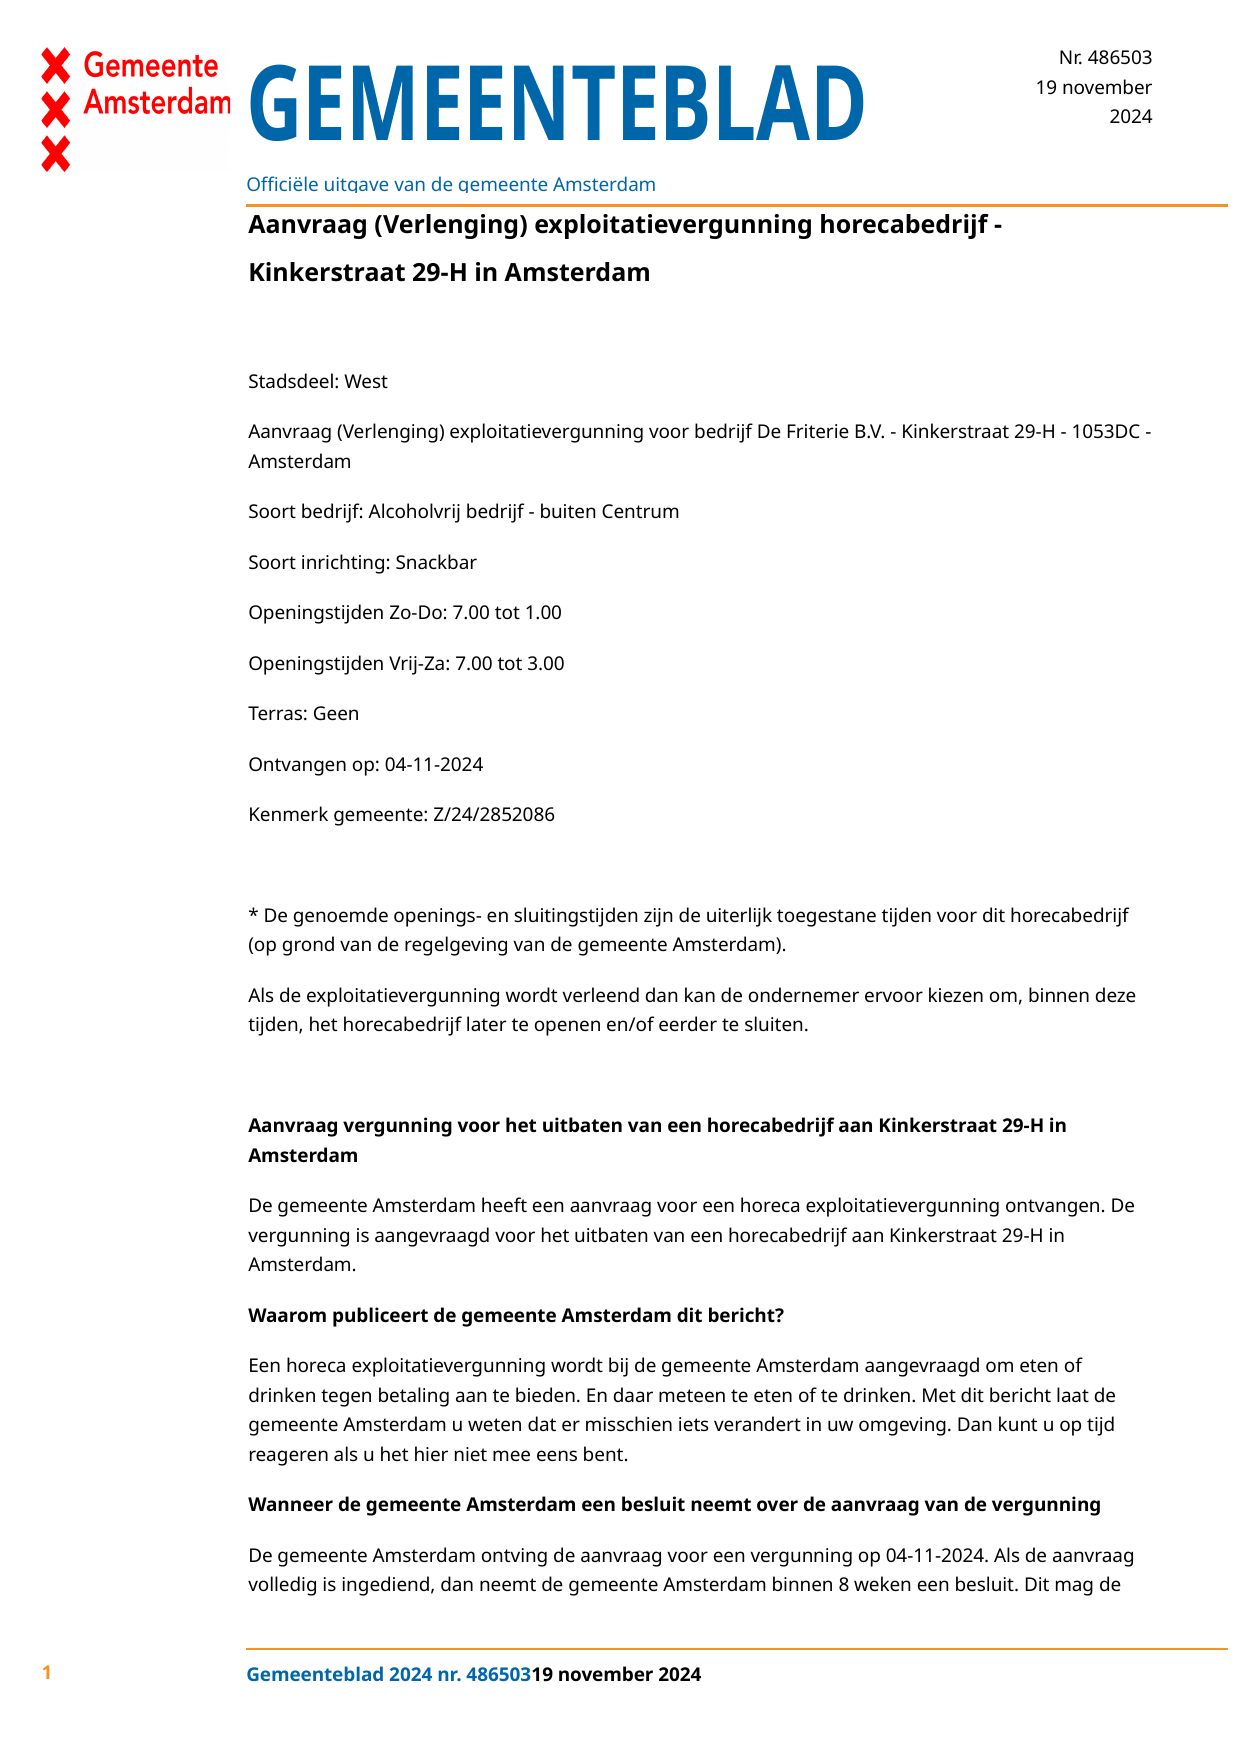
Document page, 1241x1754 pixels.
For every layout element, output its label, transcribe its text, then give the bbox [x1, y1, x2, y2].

text Openingstijden Vrij-Za: 7.00 tot 3.00 [248, 650, 1152, 676]
text Ontvangen op: 04-11-2024 [248, 751, 1152, 777]
text Waarom publiceert de gemeente Amsterdam dit bericht? [248, 1302, 1152, 1328]
picture [41, 47, 231, 172]
text Soort inrichting: Snackbar [248, 549, 1152, 575]
text Stadsdeel: West [248, 368, 1152, 394]
text Wanneer de gemeente Amsterdam een besluit neemt over de aanvraag van de vergunning [248, 1492, 1152, 1517]
text Een horeca exploitatievergunning wordt bij de gemeente Amsterdam aangevraagd om eten of drinken tegen betaling aan te bieden. En daar meteen te eten of te drinken. Met dit bericht laat de gemeente Amsterdam u weten dat er misschien iets verandert in uw omgeving. Dan kunt u op tijd reageren als u het hier niet mee eens bent. [248, 1352, 1152, 1467]
text Soort bedrijf: Alcoholvrij bedrijf - buiten Centrum [248, 499, 1152, 524]
text Als de exploitatievergunning wordt verleend dan kan de ondernemer ervoor kiezen om, binnen deze tijden, het horecabedrijf later te openen en/of eerder te sluiten. [248, 982, 1152, 1037]
text De gemeente Amsterdam heeft een aanvraag voor een horeca exploitatievergunning ontvangen. De vergunning is aangevraagd voor het uitbaten van een horecabedrijf aan Kinkerstraat 29-H in Amsterdam. [248, 1192, 1152, 1277]
text * De genoemde openings- en sluitingstijden zijn de uiterlijk toegestane tijden voor dit horecabedrijf (op grond van de regelgeving van de gemeente Amsterdam). [248, 902, 1152, 957]
text Aanvraag (Verlenging) exploitatievergunning horecabedrijf - Kinkerstraat 29-H in Amsterdam [248, 207, 1152, 288]
text Aanvraag (Verlenging) exploitatievergunning voor bedrijf De Friterie B.V. - Kinkerstraat 29-H - 1053DC - Amsterdam [248, 419, 1152, 474]
text De gemeente Amsterdam ontving de aanvraag voor een vergunning op 04-11-2024. Als de aanvraag volledig is ingediend, dan neemt de gemeente Amsterdam binnen 8 weken een besluit. Dit mag de [248, 1542, 1152, 1597]
text Aanvraag vergunning voor het uitbaten van een horecabedrijf aan Kinkerstraat 29-H in Amsterdam [248, 1112, 1152, 1168]
text Openingstijden Zo-Do: 7.00 tot 1.00 [248, 599, 1152, 625]
text Terras: Geen [248, 700, 1152, 726]
text Kenmerk gemeente: Z/24/2852086 [248, 801, 1152, 827]
